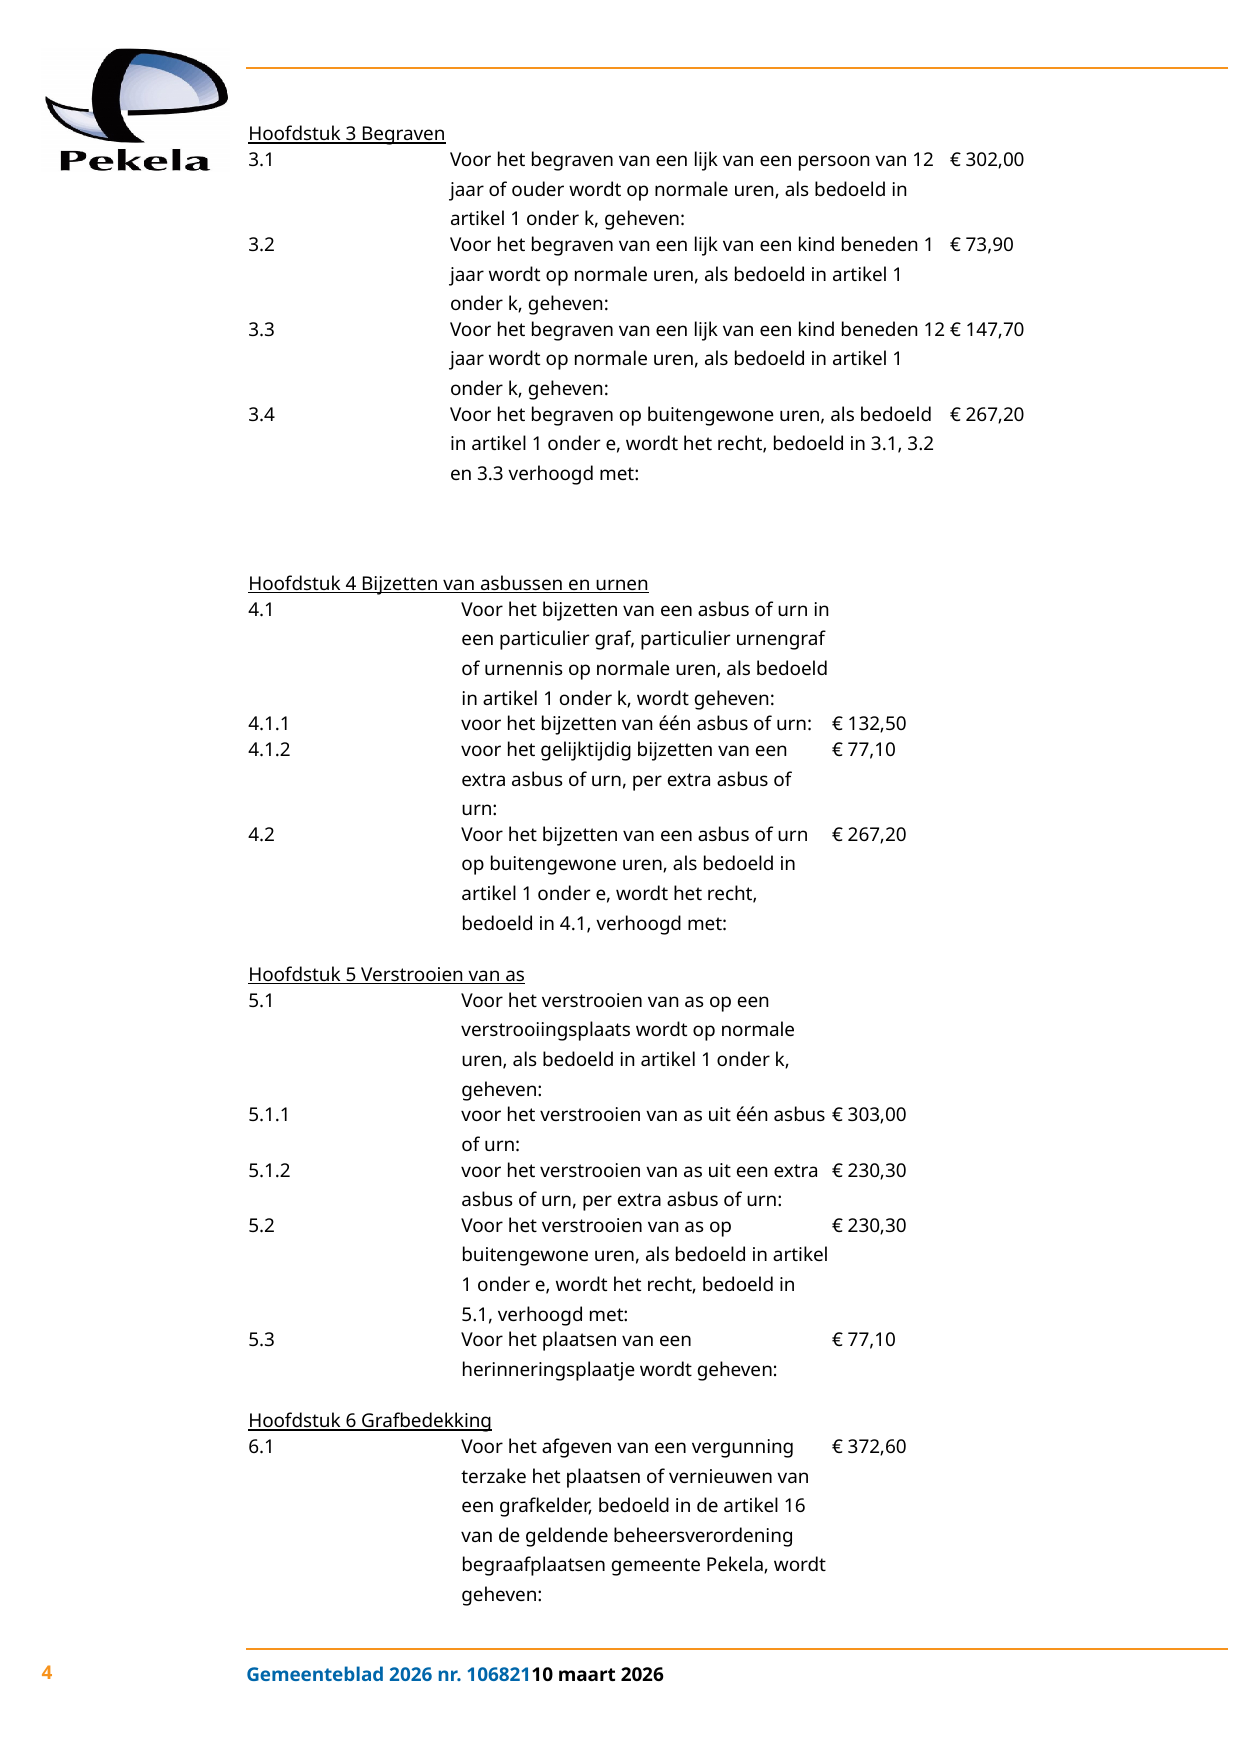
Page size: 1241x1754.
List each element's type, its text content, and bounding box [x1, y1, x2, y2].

picture [41, 47, 231, 172]
table_cell Hoofdstuk 5 Verstrooien van as [248, 961, 832, 987]
table_cell € 77,10 [832, 1327, 1045, 1382]
table_cell Voor het verstrooien van as op een verstrooiingsplaats wordt op normale uren, als bedoeld in artikel 1 onder k, geheven: [461, 987, 832, 1101]
table_cell € 230,30 [832, 1212, 1045, 1327]
table_cell voor het verstrooien van as uit één asbus of urn: [461, 1101, 832, 1157]
table_cell [832, 1408, 1045, 1433]
table_cell [832, 1382, 1045, 1408]
table_cell [832, 961, 1045, 987]
table_cell voor het gelijktijdig bijzetten van een extra asbus of urn, per extra asbus of urn: [461, 736, 832, 821]
table_cell Voor het begraven van een lijk van een kind beneden 12 jaar wordt op normale uren, als bedoeld in artikel 1 onder k, geheven: [450, 316, 950, 401]
table_cell voor het bijzetten van één asbus of urn: [461, 710, 832, 736]
table_cell € 147,70 [950, 316, 1152, 401]
table_cell [950, 95, 1152, 121]
table_cell [248, 1382, 461, 1408]
table_cell 5.1.2 [248, 1157, 461, 1212]
table_header [832, 545, 1045, 570]
table_cell [950, 486, 1152, 512]
table_cell € 267,20 [832, 821, 1045, 936]
table_cell € 77,10 [832, 736, 1045, 821]
table_cell [248, 936, 461, 961]
table_cell Voor het verstrooien van as op buitengewone uren, als bedoeld in artikel 1 onder e, wordt het recht, bedoeld in 5.1, verhoogd met: [461, 1212, 832, 1327]
table_cell [248, 486, 450, 512]
table_header [248, 545, 461, 570]
table_cell € 132,50 [832, 710, 1045, 736]
table_cell 4.2 [248, 821, 461, 936]
table_cell 5.1.1 [248, 1101, 461, 1157]
table_cell 5.3 [248, 1327, 461, 1382]
table_cell [461, 1382, 832, 1408]
table_cell 3.2 [248, 231, 450, 316]
table_cell Hoofdstuk 6 Grafbedekking [248, 1408, 832, 1433]
table_cell [832, 936, 1045, 961]
table_cell Voor het bijzetten van een asbus of urn op buitengewone uren, als bedoeld in artikel 1 onder e, wordt het recht, bedoeld in 4.1, verhoogd met: [461, 821, 832, 936]
table_cell 3.3 [248, 316, 450, 401]
table_cell [450, 486, 950, 512]
table_cell € 302,00 [950, 146, 1152, 231]
table_cell 6.1 [248, 1433, 461, 1607]
table_cell € 230,30 [832, 1157, 1045, 1212]
table_cell [461, 936, 832, 961]
table_cell [248, 95, 450, 121]
table_cell € 267,20 [950, 401, 1152, 486]
table_cell [832, 987, 1045, 1101]
table_cell Voor het begraven op buitengewone uren, als bedoeld in artikel 1 onder e, wordt het recht, bedoeld in 3.1, 3.2 en 3.3 verhoogd met: [450, 401, 950, 486]
table_cell Voor het plaatsen van een herinneringsplaatje wordt geheven: [461, 1327, 832, 1382]
table_cell Voor het begraven van een lijk van een kind beneden 1 jaar wordt op normale uren, als bedoeld in artikel 1 onder k, geheven: [450, 231, 950, 316]
table_cell € 372,60 [832, 1433, 1045, 1607]
table_cell 4.1 [248, 596, 461, 710]
table_cell [832, 570, 1045, 596]
table_cell 5.2 [248, 1212, 461, 1327]
table_cell voor het verstrooien van as uit een extra asbus of urn, per extra asbus of urn: [461, 1157, 832, 1212]
table_cell 3.4 [248, 401, 450, 486]
table_header [461, 545, 832, 570]
table_cell 4.1.1 [248, 710, 461, 736]
table_cell 4.1.2 [248, 736, 461, 821]
table_cell 5.1 [248, 987, 461, 1101]
table_cell € 303,00 [832, 1101, 1045, 1157]
table_cell [450, 95, 950, 121]
table_cell 3.1 [248, 146, 450, 231]
table_cell € 73,90 [950, 231, 1152, 316]
table_cell Voor het afgeven van een vergunning terzake het plaatsen of vernieuwen van een grafkelder, bedoeld in de artikel 16 van de geldende beheersverordening begraafplaatsen gemeente Pekela, wordt geheven: [461, 1433, 832, 1607]
table_cell Hoofdstuk 3 Begraven [248, 121, 1152, 146]
table_cell Hoofdstuk 4 Bijzetten van asbussen en urnen [248, 570, 832, 596]
table_cell Voor het begraven van een lijk van een persoon van 12 jaar of ouder wordt op normale uren, als bedoeld in artikel 1 onder k, geheven: [450, 146, 950, 231]
table_cell Voor het bijzetten van een asbus of urn in een particulier graf, particulier urnengraf of urnennis op normale uren, als bedoeld in artikel 1 onder k, wordt geheven: [461, 596, 832, 710]
table_cell [832, 596, 1045, 710]
